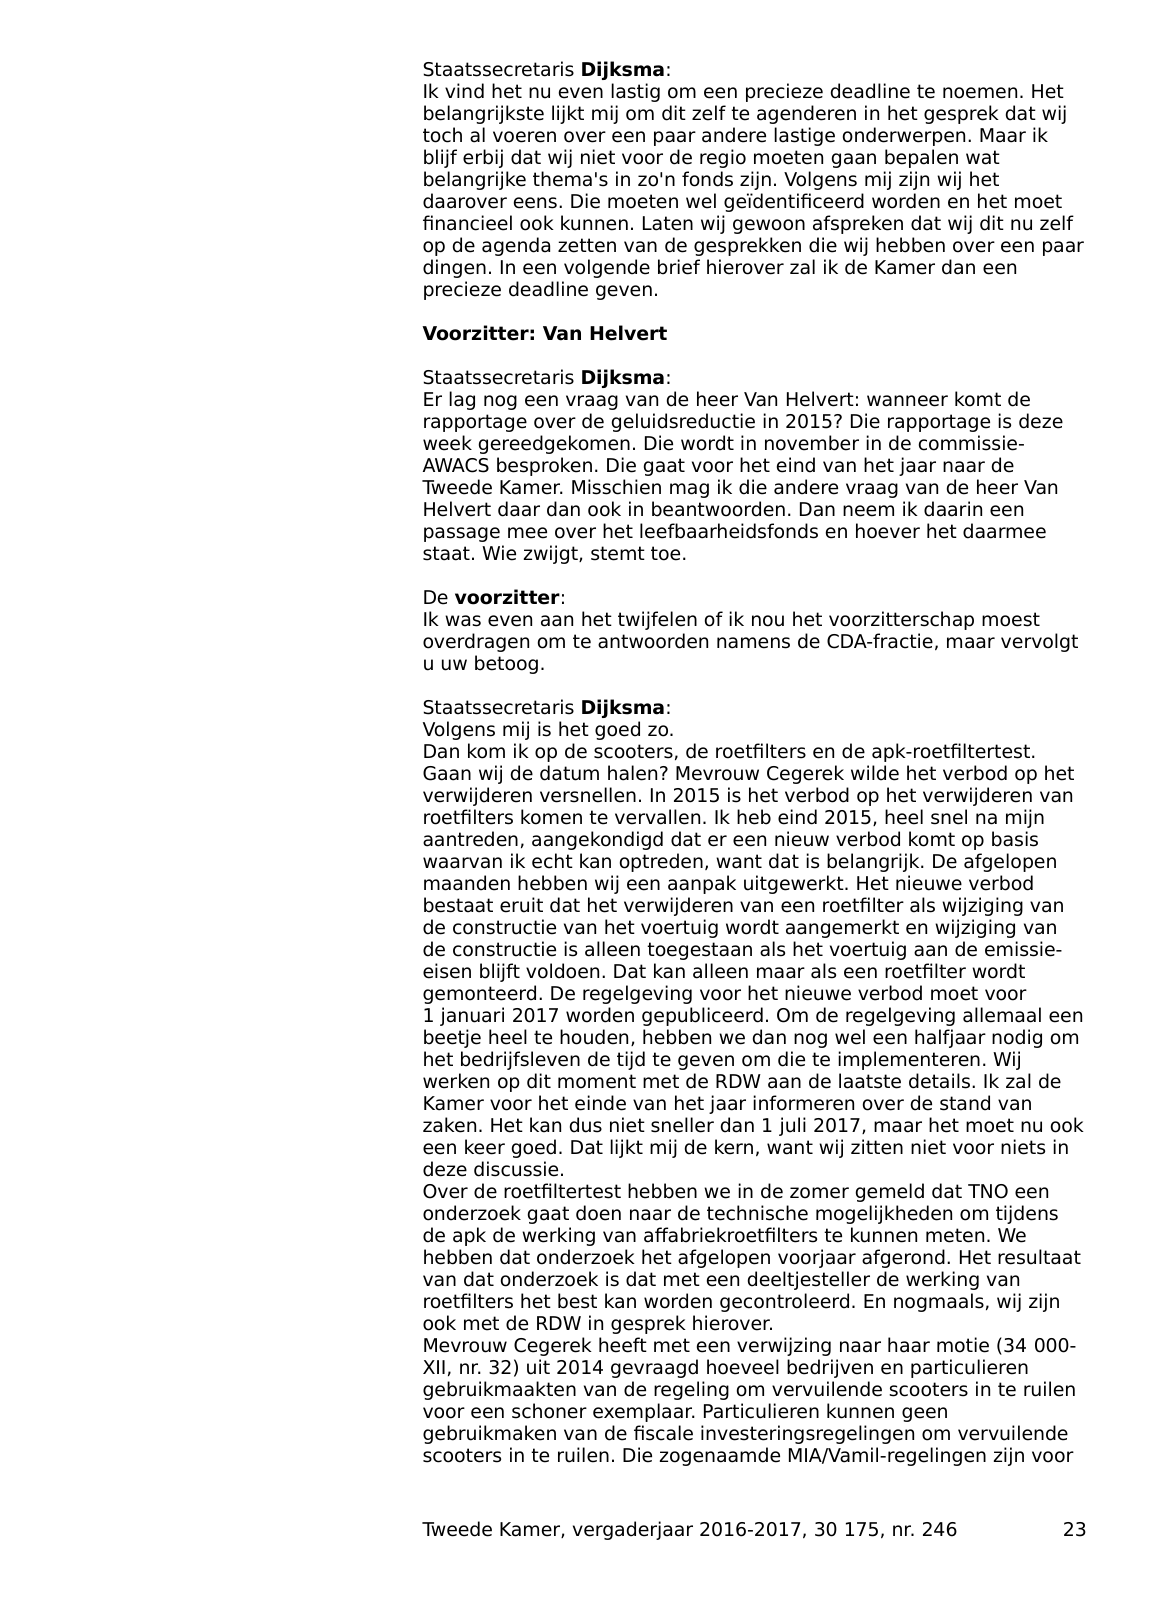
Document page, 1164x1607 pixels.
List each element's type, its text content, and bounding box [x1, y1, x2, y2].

text Staatssecretaris Dijksma: [422, 697, 1087, 719]
text Over de roetfiltertest hebben we in de zomer gemeld dat TNO een onderzoek gaat doen naar de technische mogelijkheden om tijdens de apk de werking van affabriekroetfilters te kunnen meten. We hebben dat onderzoek het afgelopen voorjaar afgerond. Het resultaat van dat onderzoek is dat met een deeltjesteller de werking van roetfilters het best kan worden gecontroleerd. En nogmaals, wij zijn ook met de RDW in gesprek hierover. [422, 1181, 1087, 1335]
text Staatssecretaris Dijksma: [422, 59, 1087, 81]
text Ik was even aan het twijfelen of ik nou het voorzitterschap moest overdragen om te antwoorden namens de CDA-fractie, maar vervolgt u uw betoog. [422, 609, 1087, 675]
text Er lag nog een vraag van de heer Van Helvert: wanneer komt de rapportage over de geluidsreductie in 2015? Die rapportage is deze week gereedgekomen. Die wordt in november in de commissie-AWACS besproken. Die gaat voor het eind van het jaar naar de Tweede Kamer. Misschien mag ik die andere vraag van de heer Van Helvert daar dan ook in beantwoorden. Dan neem ik daarin een passage mee over het leefbaarheidsfonds en hoever het daarmee staat. Wie zwijgt, stemt toe. [422, 389, 1087, 565]
text Dan kom ik op de scooters, de roetfilters en de apk-roetfiltertest. Gaan wij de datum halen? Mevrouw Cegerek wilde het verbod op het verwijderen versnellen. In 2015 is het verbod op het verwijderen van roetfilters komen te vervallen. Ik heb eind 2015, heel snel na mijn aantreden, aangekondigd dat er een nieuw verbod komt op basis waarvan ik echt kan optreden, want dat is belangrijk. De afgelopen maanden hebben wij een aanpak uitgewerkt. Het nieuwe verbod bestaat eruit dat het verwijderen van een roetfilter als wijziging van de constructie van het voertuig wordt aangemerkt en wijziging van de constructie is alleen toegestaan als het voertuig aan de emissie-eisen blijft voldoen. Dat kan alleen maar als een roetfilter wordt gemonteerd. De regelgeving voor het nieuwe verbod moet voor 1 januari 2017 worden gepubliceerd. Om de regelgeving allemaal een beetje heel te houden, hebben we dan nog wel een halfjaar nodig om het bedrijfsleven de tijd te geven om die te implementeren. Wij werken op dit moment met de RDW aan de laatste details. Ik zal de Kamer voor het einde van het jaar informeren over de stand van zaken. Het kan dus niet sneller dan 1 juli 2017, maar het moet nu ook een keer goed. Dat lijkt mij de kern, want wij zitten niet voor niets in deze discussie. [422, 741, 1087, 1181]
text Ik vind het nu even lastig om een precieze deadline te noemen. Het belangrijkste lijkt mij om dit zelf te agenderen in het gesprek dat wij toch al voeren over een paar andere lastige onderwerpen. Maar ik blijf erbij dat wij niet voor de regio moeten gaan bepalen wat belangrijke thema's in zo'n fonds zijn. Volgens mij zijn wij het daarover eens. Die moeten wel geïdentificeerd worden en het moet financieel ook kunnen. Laten wij gewoon afspreken dat wij dit nu zelf op de agenda zetten van de gesprekken die wij hebben over een paar dingen. In een volgende brief hierover zal ik de Kamer dan een precieze deadline geven. [422, 81, 1087, 301]
subtitle Voorzitter: Van Helvert [422, 323, 1087, 345]
text Staatssecretaris Dijksma: [422, 367, 1087, 389]
text Mevrouw Cegerek heeft met een verwijzing naar haar motie (34 000-XII, nr. 32) uit 2014 gevraagd hoeveel bedrijven en particulieren gebruikmaakten van de regeling om vervuilende scooters in te ruilen voor een schoner exemplaar. Particulieren kunnen geen gebruikmaken van de fiscale investeringsregelingen om vervuilende scooters in te ruilen. Die zogenaamde MIA/Vamil-regelingen zijn voor [422, 1335, 1087, 1467]
text Volgens mij is het goed zo. [422, 719, 1087, 741]
text De voorzitter: [422, 587, 1087, 609]
